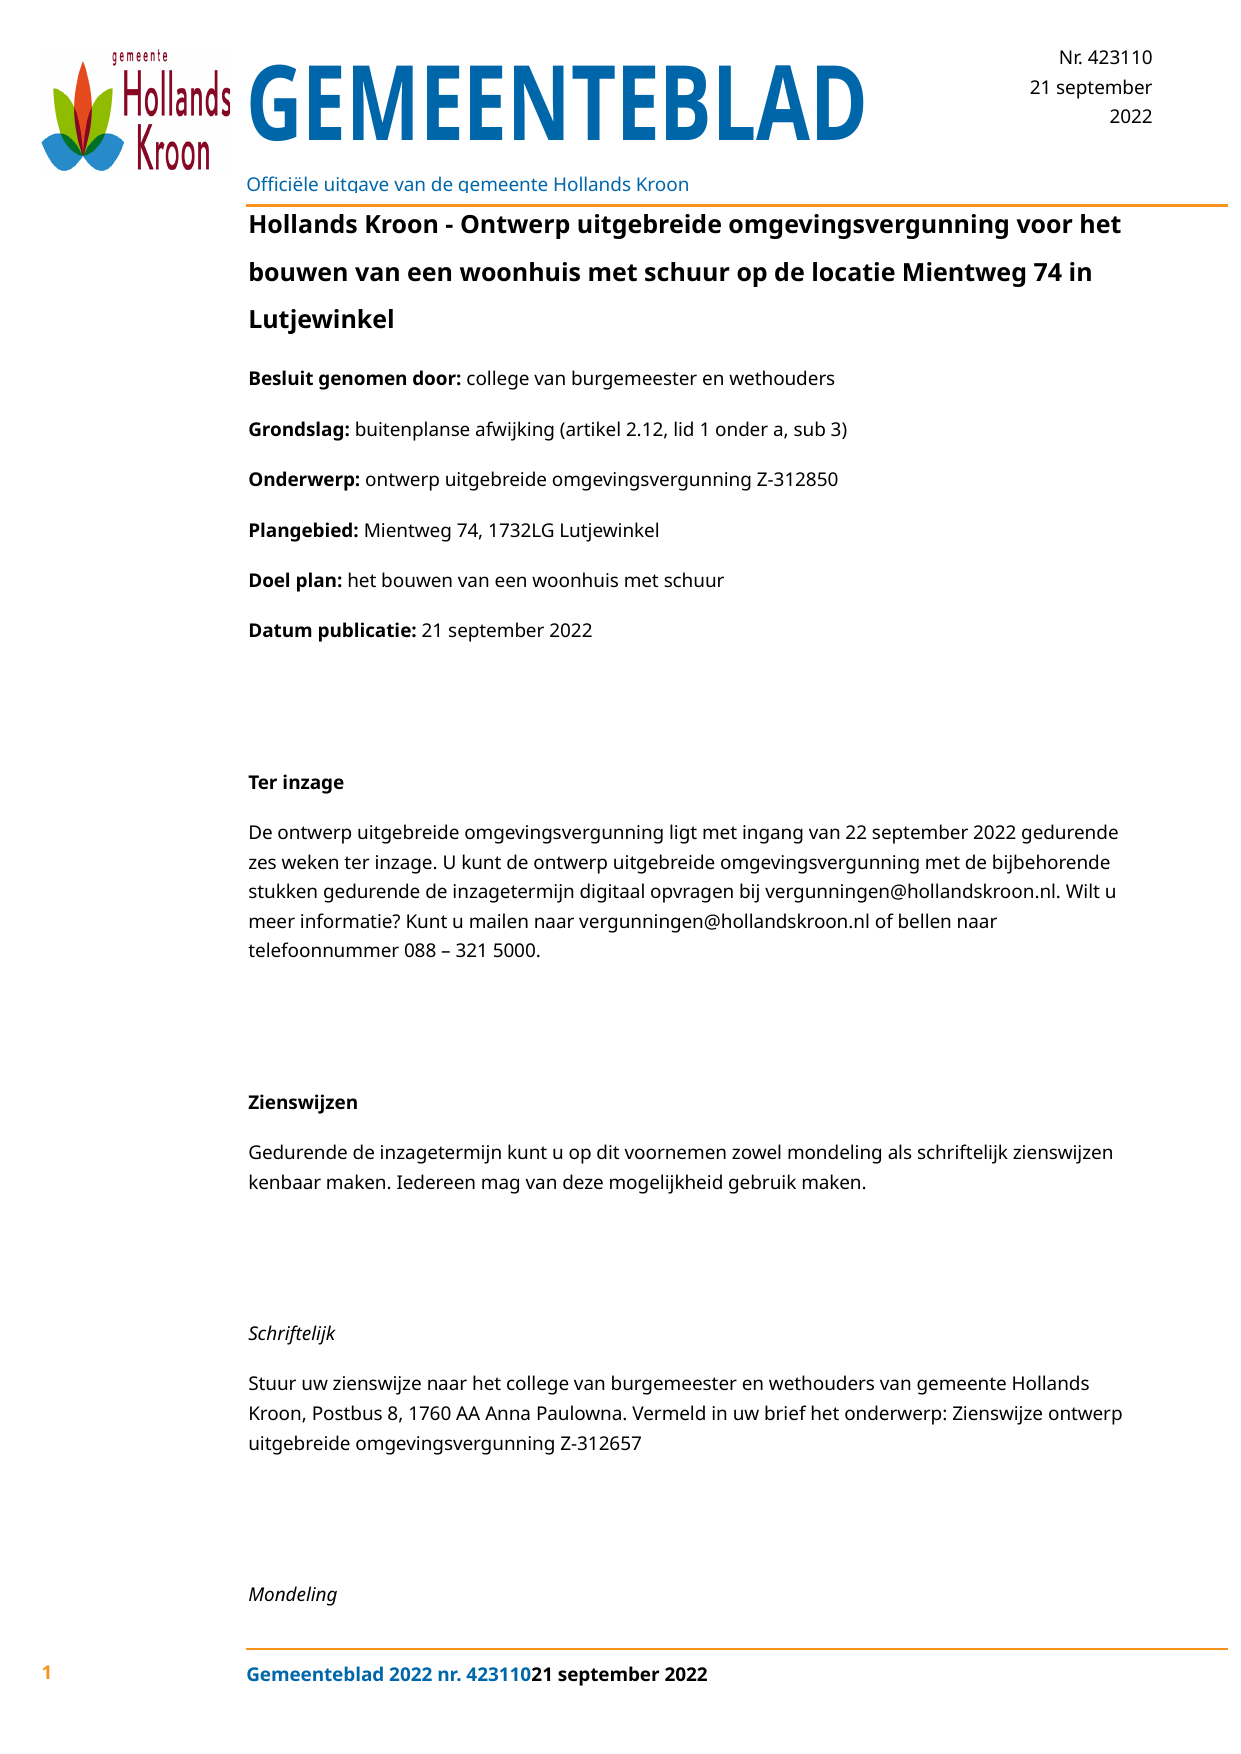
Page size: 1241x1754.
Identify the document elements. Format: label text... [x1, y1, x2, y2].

text Plangebied: Mientweg 74, 1732LG Lutjewinkel [248, 517, 1152, 542]
text Besluit genomen door: college van burgemeester en wethouders [248, 366, 1152, 391]
text Schriftelijk [248, 1320, 1152, 1346]
text Mondeling [248, 1581, 1152, 1607]
text Gedurende de inzagetermijn kunt u op dit voornemen zowel mondeling als schriftelijk zienswijzen kenbaar maken. Iedereen mag van deze mogelijkheid gebruik maken. [248, 1139, 1152, 1194]
text Hollands Kroon - Ontwerp uitgebreide omgevingsvergunning voor het bouwen van een woonhuis met schuur op de locatie Mientweg 74 in Lutjewinkel [248, 207, 1152, 336]
text Zienswijzen [248, 1089, 1152, 1114]
text De ontwerp uitgebreide omgevingsvergunning ligt met ingang van 22 september 2022 gedurende zes weken ter inzage. U kunt de ontwerp uitgebreide omgevingsvergunning met de bijbehorende stukken gedurende de inzagetermijn digitaal opvragen bij vergunningen@hollandskroon.nl. Wilt u meer informatie? Kunt u mailen naar vergunningen@hollandskroon.nl of bellen naar telefoonnummer 088 – 321 5000. [248, 819, 1152, 963]
text Datum publicatie: 21 september 2022 [248, 618, 1152, 643]
picture [41, 47, 231, 172]
text Doel plan: het bouwen van een woonhuis met schuur [248, 567, 1152, 593]
text Stuur uw zienswijze naar het college van burgemeester en wethouders van gemeente Hollands Kroon, Postbus 8, 1760 AA Anna Paulowna. Vermeld in uw brief het onderwerp: Zienswijze ontwerp uitgebreide omgevingsvergunning Z-312657 [248, 1371, 1152, 1455]
text Onderwerp: ontwerp uitgebreide omgevingsvergunning Z-312850 [248, 466, 1152, 492]
text Grondslag: buitenplanse afwijking (artikel 2.12, lid 1 onder a, sub 3) [248, 416, 1152, 442]
text Ter inzage [248, 769, 1152, 794]
